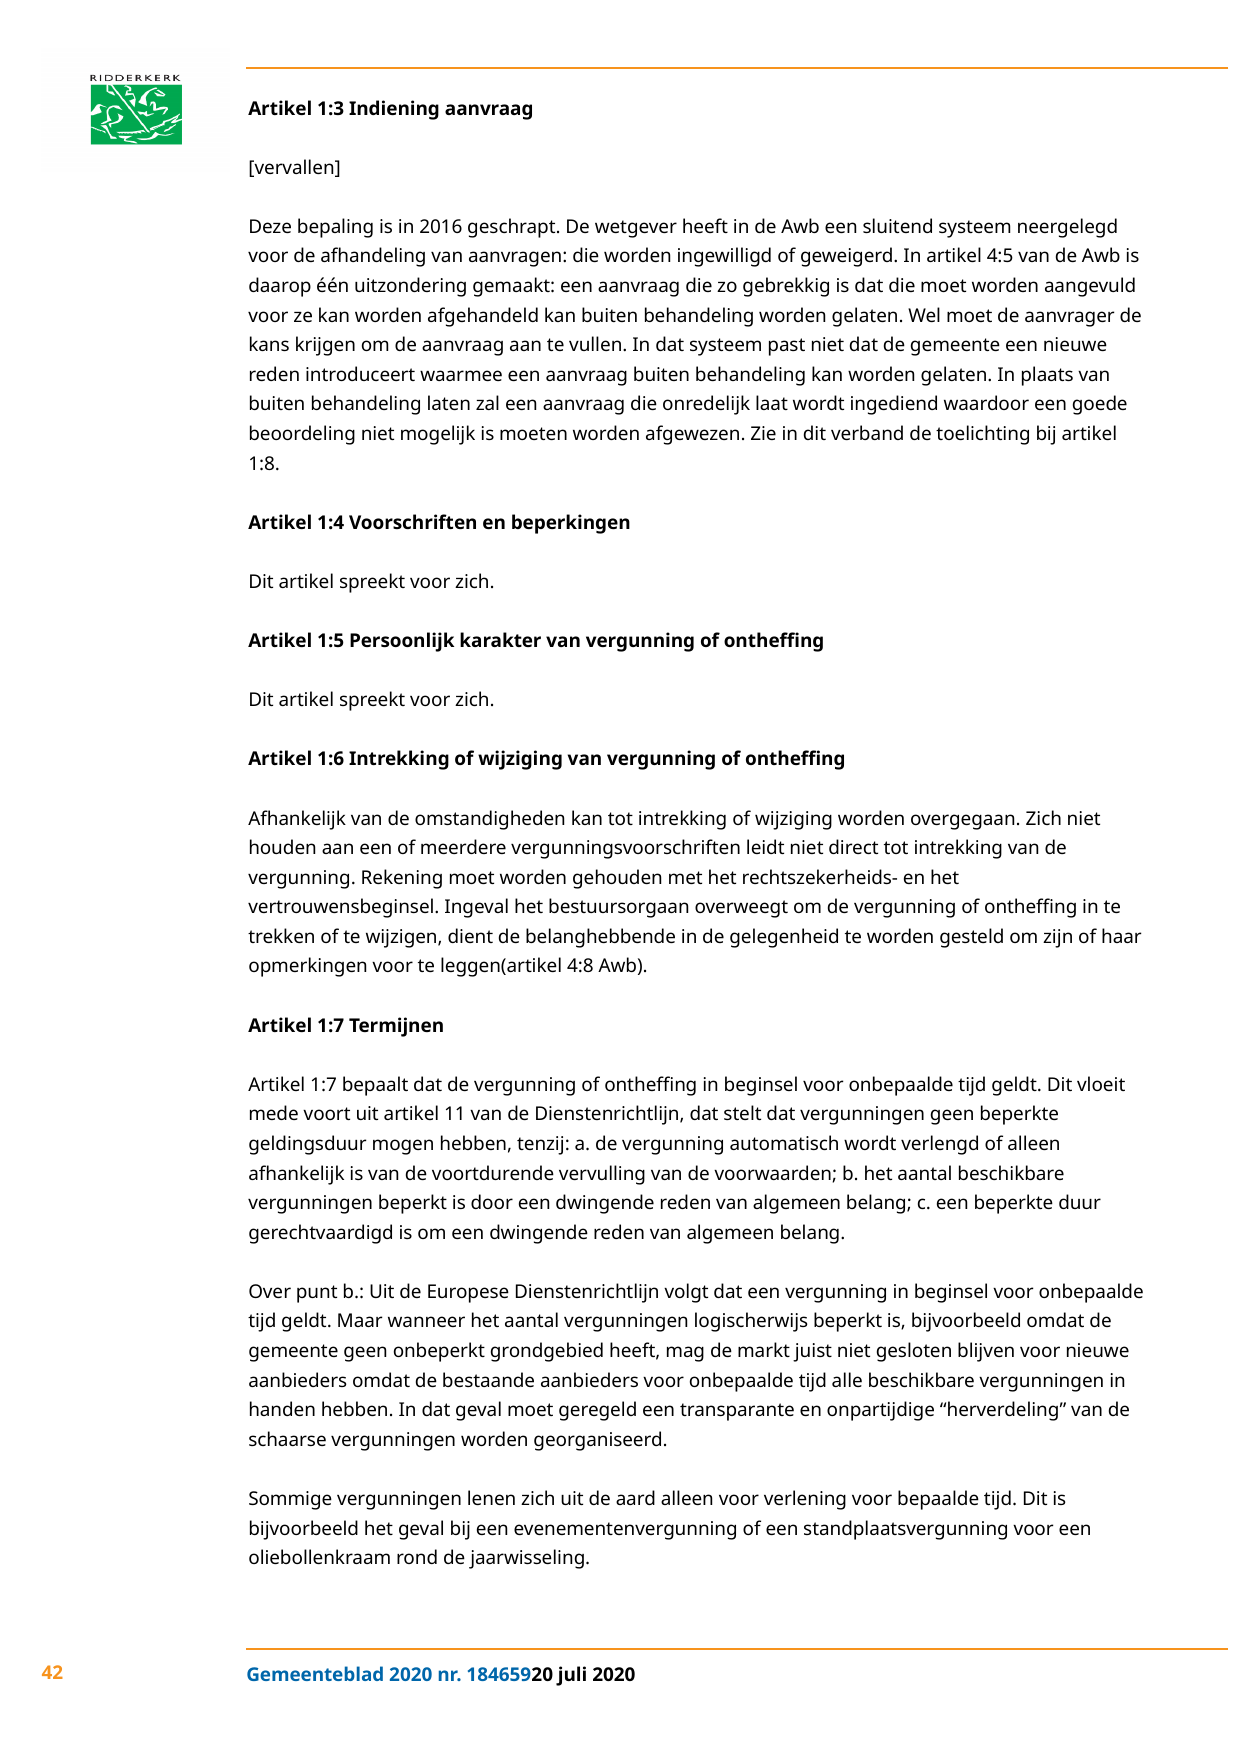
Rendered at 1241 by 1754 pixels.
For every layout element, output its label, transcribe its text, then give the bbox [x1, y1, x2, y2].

text Dit artikel spreekt voor zich. [248, 686, 1152, 712]
text Artikel 1:7 bepaalt dat de vergunning of ontheffing in beginsel voor onbepaalde tijd geldt. Dit vloeit mede voort uit artikel 11 van de Dienstenrichtlijn, dat stelt dat vergunningen geen beperkte geldingsduur mogen hebben, tenzij: a. de vergunning automatisch wordt verlengd of alleen afhankelijk is van de voortdurende vervulling van de voorwaarden; b. het aantal beschikbare vergunningen beperkt is door een dwingende reden van algemeen belang; c. een beperkte duur gerechtvaardigd is om een dwingende reden van algemeen belang. [248, 1071, 1152, 1245]
text Artikel 1:4 Voorschriften en beperkingen [248, 509, 1152, 535]
picture [41, 47, 231, 172]
text Artikel 1:7 Termijnen [248, 1012, 1152, 1038]
text Afhankelijk van de omstandigheden kan tot intrekking of wijziging worden overgegaan. Zich niet houden aan een of meerdere vergunningsvoorschriften leidt niet direct tot intrekking van de vergunning. Rekening moet worden gehouden met het rechtszekerheids- en het vertrouwensbeginsel. Ingeval het bestuursorgaan overweegt om de vergunning of ontheffing in te trekken of te wijzigen, dient de belanghebbende in de gelegenheid te worden gesteld om zijn of haar opmerkingen voor te leggen(artikel 4:8 Awb). [248, 805, 1152, 978]
text Artikel 1:3 Indiening aanvraag [248, 95, 1152, 121]
text [vervallen] [248, 154, 1152, 180]
text Artikel 1:6 Intrekking of wijziging van vergunning of ontheffing [248, 746, 1152, 771]
text Deze bepaling is in 2016 geschrapt. De wetgever heeft in de Awb een sluitend systeem neergelegd voor de afhandeling van aanvragen: die worden ingewilligd of geweigerd. In artikel 4:5 van de Awb is daarop één uitzondering gemaakt: een aanvraag die zo gebrekkig is dat die moet worden aangevuld voor ze kan worden afgehandeld kan buiten behandeling worden gelaten. Wel moet de aanvrager de kans krijgen om de aanvraag aan te vullen. In dat systeem past niet dat de gemeente een nieuwe reden introduceert waarmee een aanvraag buiten behandeling kan worden gelaten. In plaats van buiten behandeling laten zal een aanvraag die onredelijk laat wordt ingediend waardoor een goede beoordeling niet mogelijk is moeten worden afgewezen. Zie in dit verband de toelichting bij artikel 1:8. [248, 213, 1152, 476]
text Sommige vergunningen lenen zich uit de aard alleen voor verlening voor bepaalde tijd. Dit is bijvoorbeeld het geval bij een evenementenvergunning of een standplaatsvergunning voor een oliebollenkraam rond de jaarwisseling. [248, 1485, 1152, 1570]
text Artikel 1:5 Persoonlijk karakter van vergunning of ontheffing [248, 627, 1152, 653]
text Over punt b.: Uit de Europese Dienstenrichtlijn volgt dat een vergunning in beginsel voor onbepaalde tijd geldt. Maar wanneer het aantal vergunningen logischerwijs beperkt is, bijvoorbeeld omdat de gemeente geen onbeperkt grondgebied heeft, mag de markt juist niet gesloten blijven voor nieuwe aanbieders omdat de bestaande aanbieders voor onbepaalde tijd alle beschikbare vergunningen in handen hebben. In dat geval moet geregeld een transparante en onpartijdige “herverdeling” van de schaarse vergunningen worden georganiseerd. [248, 1278, 1152, 1452]
text Dit artikel spreekt voor zich. [248, 568, 1152, 594]
